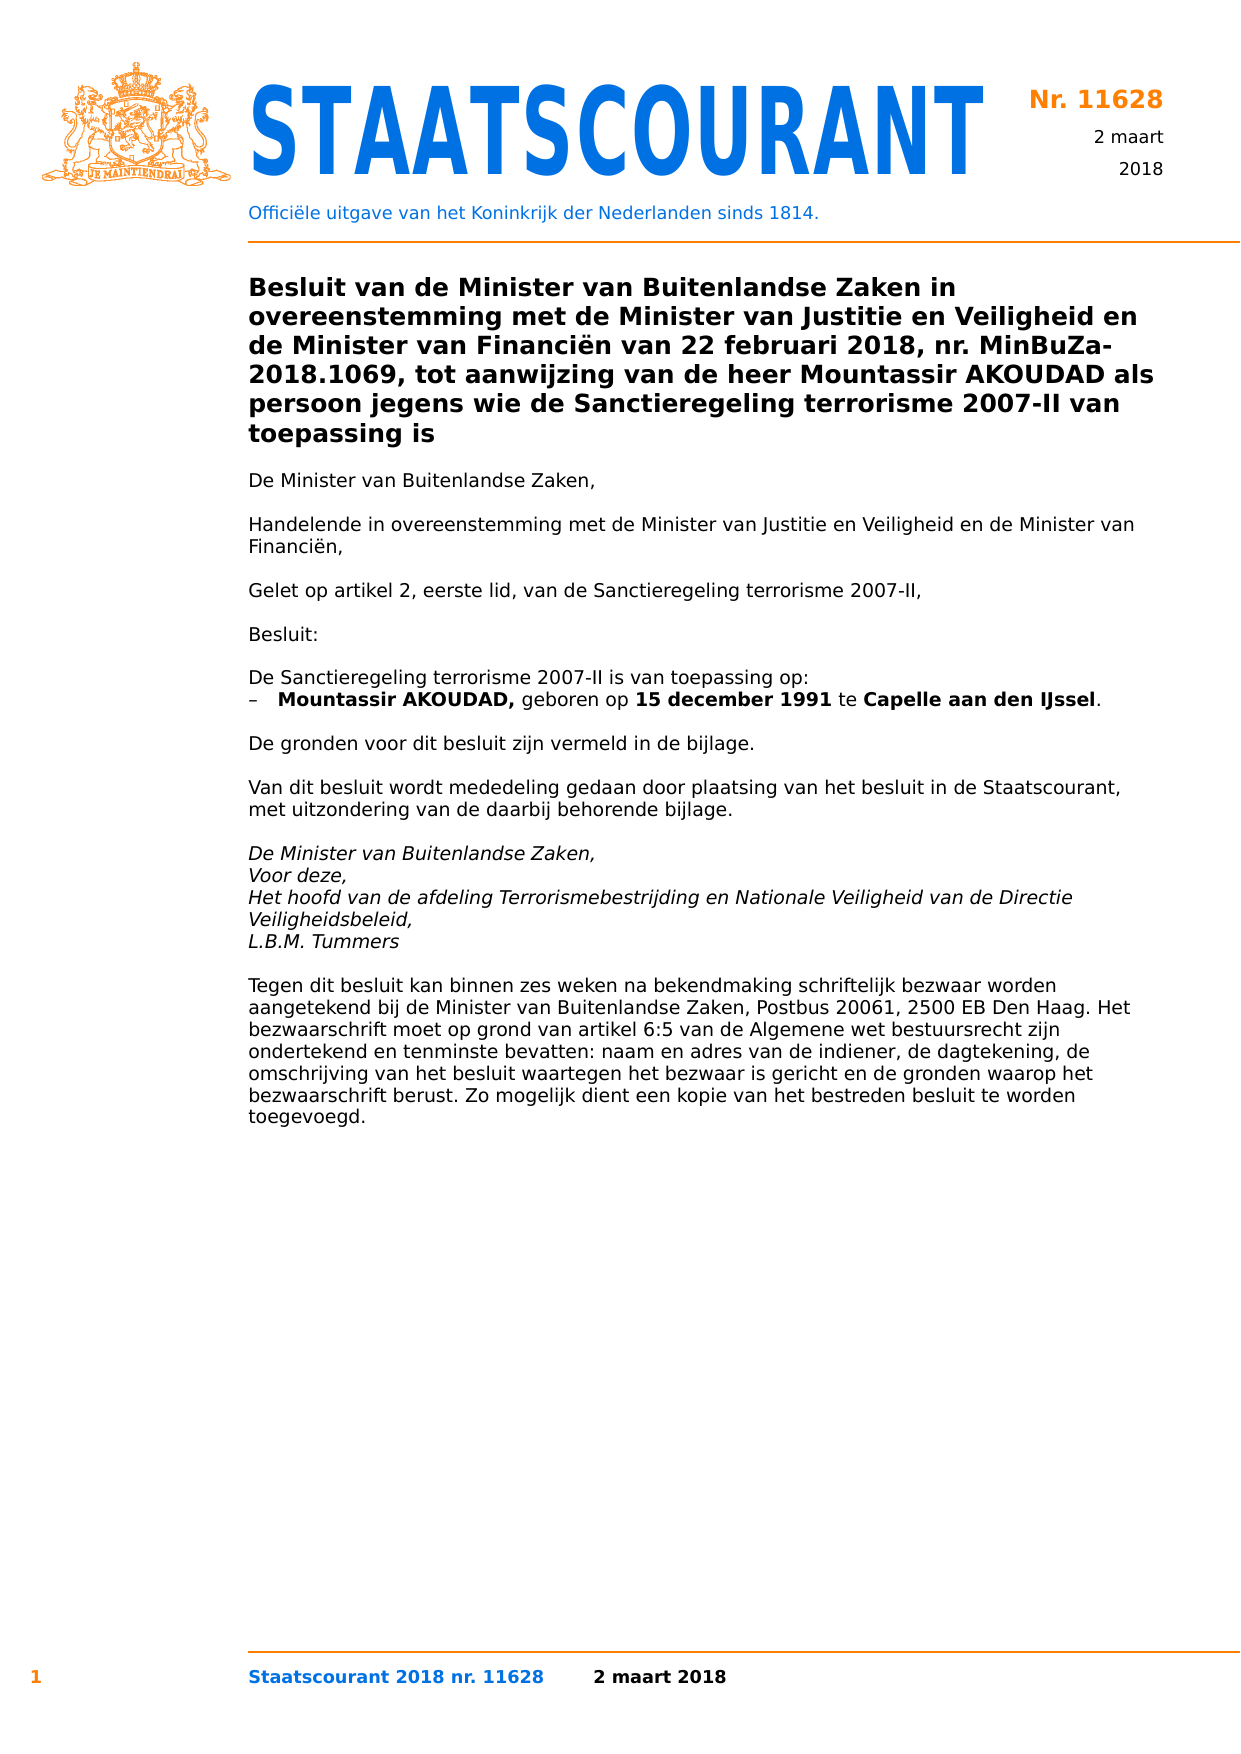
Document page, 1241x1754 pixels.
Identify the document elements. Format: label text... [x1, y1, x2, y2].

text De Minister van Buitenlandse Zaken, [248, 470, 1163, 492]
table_cell 2 maart [998, 121, 1240, 153]
text Tegen dit besluit kan binnen zes weken na bekendmaking schriftelijk bezwaar worden aangetekend bij de Minister van Buitenlandse Zaken, Postbus 20061, 2500 EB Den Haag. Het bezwaarschrift moet op grond van artikel 6:5 van de Algemene wet bestuursrecht zijn ondertekend en tenminste bevatten: naam en adres van de indiener, de dagtekening, de omschrijving van het besluit waartegen het bezwaar is gericht en de gronden waarop het bezwaarschrift berust. Zo mogelijk dient een kopie van het bestreden besluit te worden toegevoegd. [248, 974, 1163, 1128]
table_header STAATSCOURANT [248, 62, 998, 203]
table_cell Officiële uitgave van het Koninkrijk der Nederlanden sinds 1814. [248, 203, 1240, 241]
text De gronden voor dit besluit zijn vermeld in de bijlage. [248, 733, 1163, 755]
table_cell 2018 [998, 153, 1240, 203]
table_header [25, 62, 248, 241]
table_header Nr. 11628 [998, 62, 1240, 121]
text Van dit besluit wordt mededeling gedaan door plaatsing van het besluit in de Staatscourant, met uitzondering van de daarbij behorende bijlage. [248, 777, 1163, 821]
text De Sanctieregeling terrorisme 2007-II is van toepassing op: [248, 667, 1163, 689]
text – Mountassir AKOUDAD, geboren op 15 december 1991 te Capelle aan den IJssel. [248, 689, 1163, 711]
text De Minister van Buitenlandse Zaken, Voor deze, Het hoofd van de afdeling Terrorismebestrijding en Nationale Veiligheid van de Directie Veiligheidsbeleid, L.B.M. Tummers [248, 843, 1163, 953]
text Gelet op artikel 2, eerste lid, van de Sanctieregeling terrorisme 2007-II, [248, 579, 1163, 602]
picture [41, 62, 231, 186]
text Besluit: [248, 623, 1163, 645]
subtitle Besluit van de Minister van Buitenlandse Zaken in overeenstemming met de Minister van Justitie en Veiligheid en de Minister van Financiën van 22 februari 2018, nr. MinBuZa-2018.1069, tot aanwijzing van de heer Mountassir AKOUDAD als persoon jegens wie de Sanctieregeling terrorisme 2007-II van toepassing is [248, 273, 1163, 448]
text Handelende in overeenstemming met de Minister van Justitie en Veiligheid en de Minister van Financiën, [248, 514, 1163, 558]
